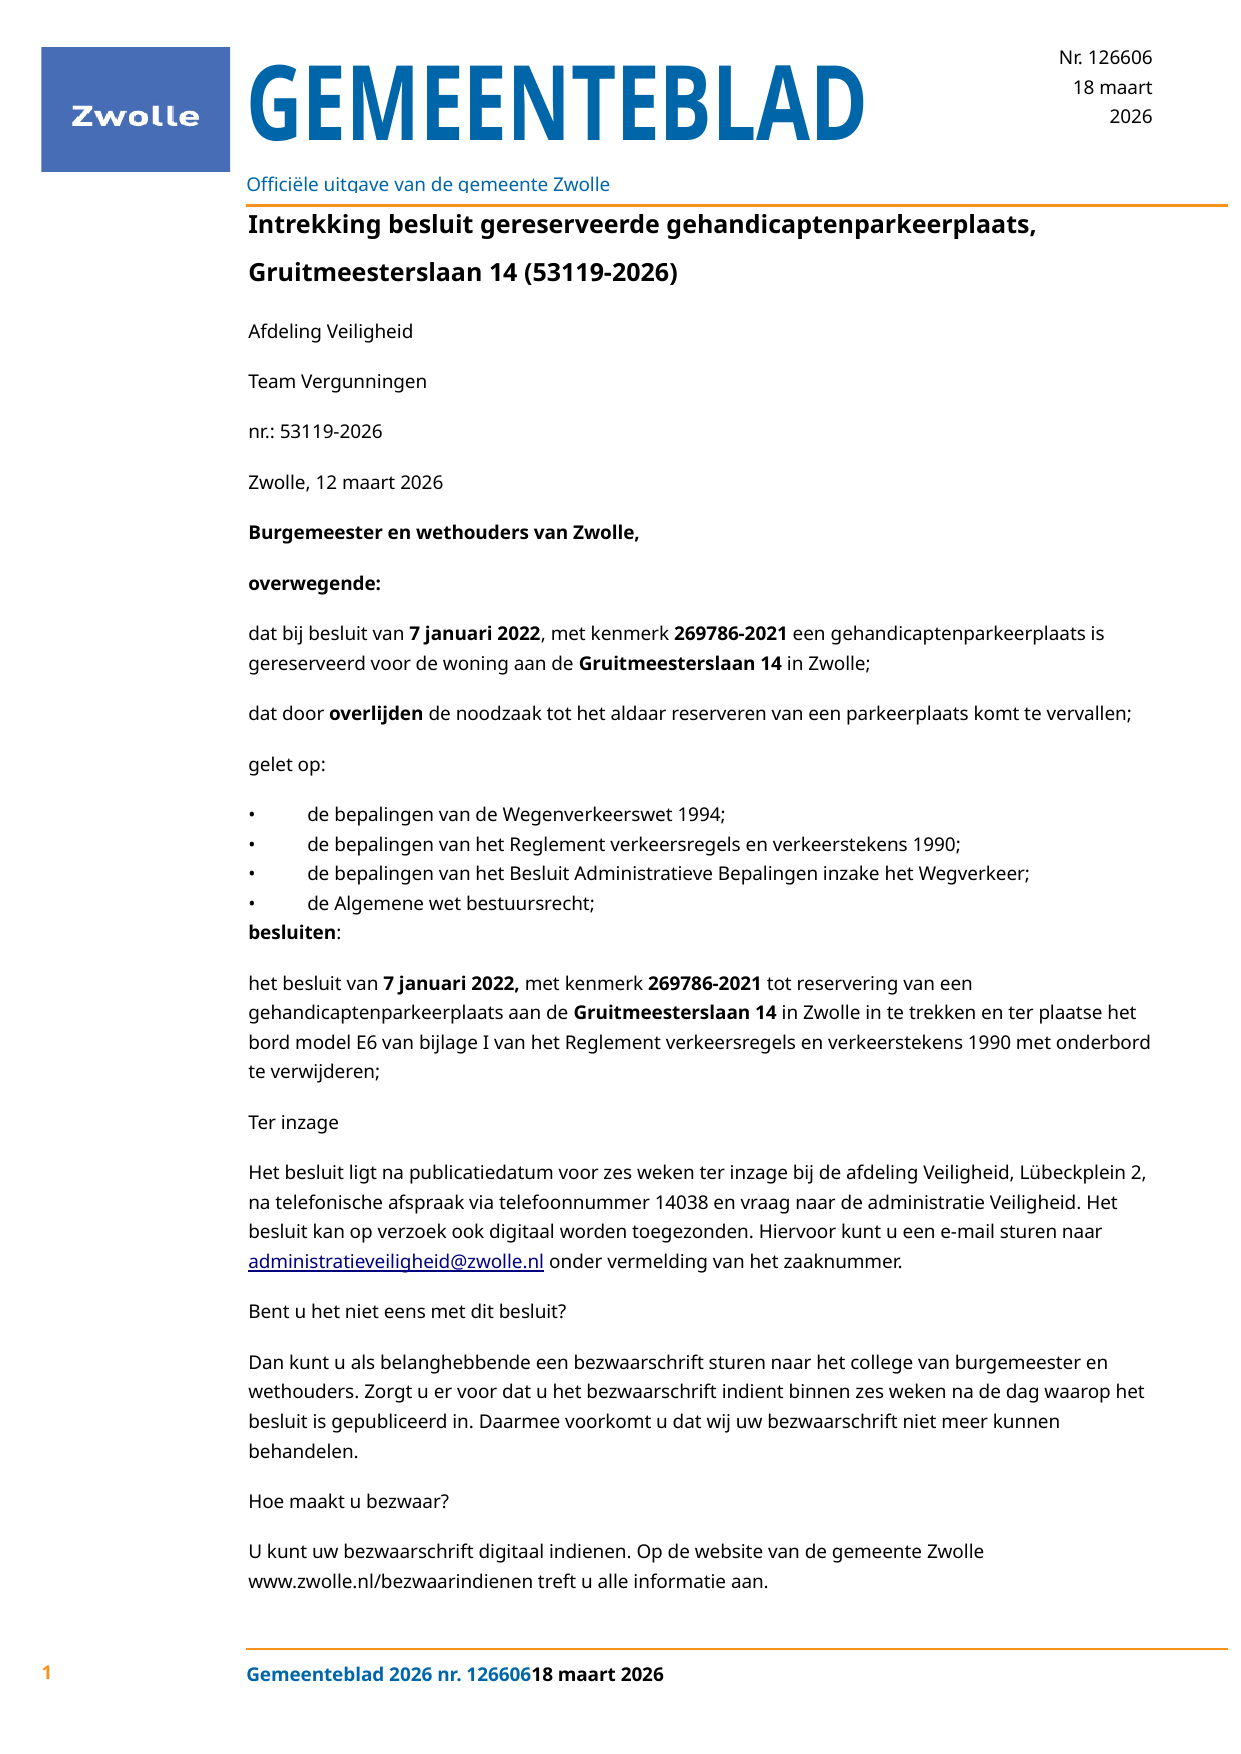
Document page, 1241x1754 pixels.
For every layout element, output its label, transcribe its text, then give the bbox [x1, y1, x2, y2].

text het besluit van 7 januari 2022, met kenmerk 269786-2021 tot reservering van een gehandicaptenparkeerplaats aan de Gruitmeesterslaan 14 in Zwolle in te trekken en ter plaatse het bord model E6 van bijlage I van het Reglement verkeersregels en verkeerstekens 1990 met onderbord te verwijderen; [248, 970, 1152, 1084]
text Afdeling Veiligheid [248, 318, 1152, 344]
text Bent u het niet eens met dit besluit? [248, 1299, 1152, 1324]
text Zwolle, 12 maart 2026 [248, 469, 1152, 495]
text Intrekking besluit gereserveerde gehandicaptenparkeerplaats, Gruitmeesterslaan 14 (53119-2026) [248, 207, 1152, 288]
list de Algemene wet bestuursrecht; [248, 890, 1152, 916]
text gelet op: [248, 751, 1152, 777]
text Burgemeester en wethouders van Zwolle, [248, 519, 1152, 545]
text dat bij besluit van 7 januari 2022, met kenmerk 269786-2021 een gehandicaptenparkeerplaats is gereserveerd voor de woning aan de Gruitmeesterslaan 14 in Zwolle; [248, 620, 1152, 676]
list de bepalingen van het Reglement verkeersregels en verkeerstekens 1990; [248, 831, 1152, 857]
text Dan kunt u als belanghebbende een bezwaarschrift sturen naar het college van burgemeester en wethouders. Zorgt u er voor dat u het bezwaarschrift indient binnen zes weken na de dag waarop het besluit is gepubliceerd in. Daarmee voorkomt u dat wij uw bezwaarschrift niet meer kunnen behandelen. [248, 1349, 1152, 1464]
list de bepalingen van het Besluit Administratieve Bepalingen inzake het Wegverkeer; [248, 860, 1152, 886]
text Ter inzage [248, 1109, 1152, 1135]
text U kunt uw bezwaarschrift digitaal indienen. Op de website van de gemeente Zwolle www.zwolle.nl/bezwaarindienen treft u alle informatie aan. [248, 1539, 1152, 1594]
text Team Vergunningen [248, 368, 1152, 394]
text nr.: 53119-2026 [248, 419, 1152, 444]
text besluiten: [248, 919, 1152, 945]
picture [41, 47, 231, 172]
text Het besluit ligt na publicatiedatum voor zes weken ter inzage bij de afdeling Veiligheid, Lübeckplein 2, na telefonische afspraak via telefoonnummer 14038 en vraag naar de administratie Veiligheid. Het besluit kan op verzoek ook digitaal worden toegezonden. Hiervoor kunt u een e-mail sturen naar administratieveiligheid@zwolle.nl onder vermelding van het zaaknummer. [248, 1159, 1152, 1274]
text overwegende: [248, 570, 1152, 596]
list de bepalingen van de Wegenverkeerswet 1994; [248, 801, 1152, 827]
text dat door overlijden de noodzaak tot het aldaar reserveren van een parkeerplaats komt te vervallen; [248, 700, 1152, 726]
text Hoe maakt u bezwaar? [248, 1488, 1152, 1514]
